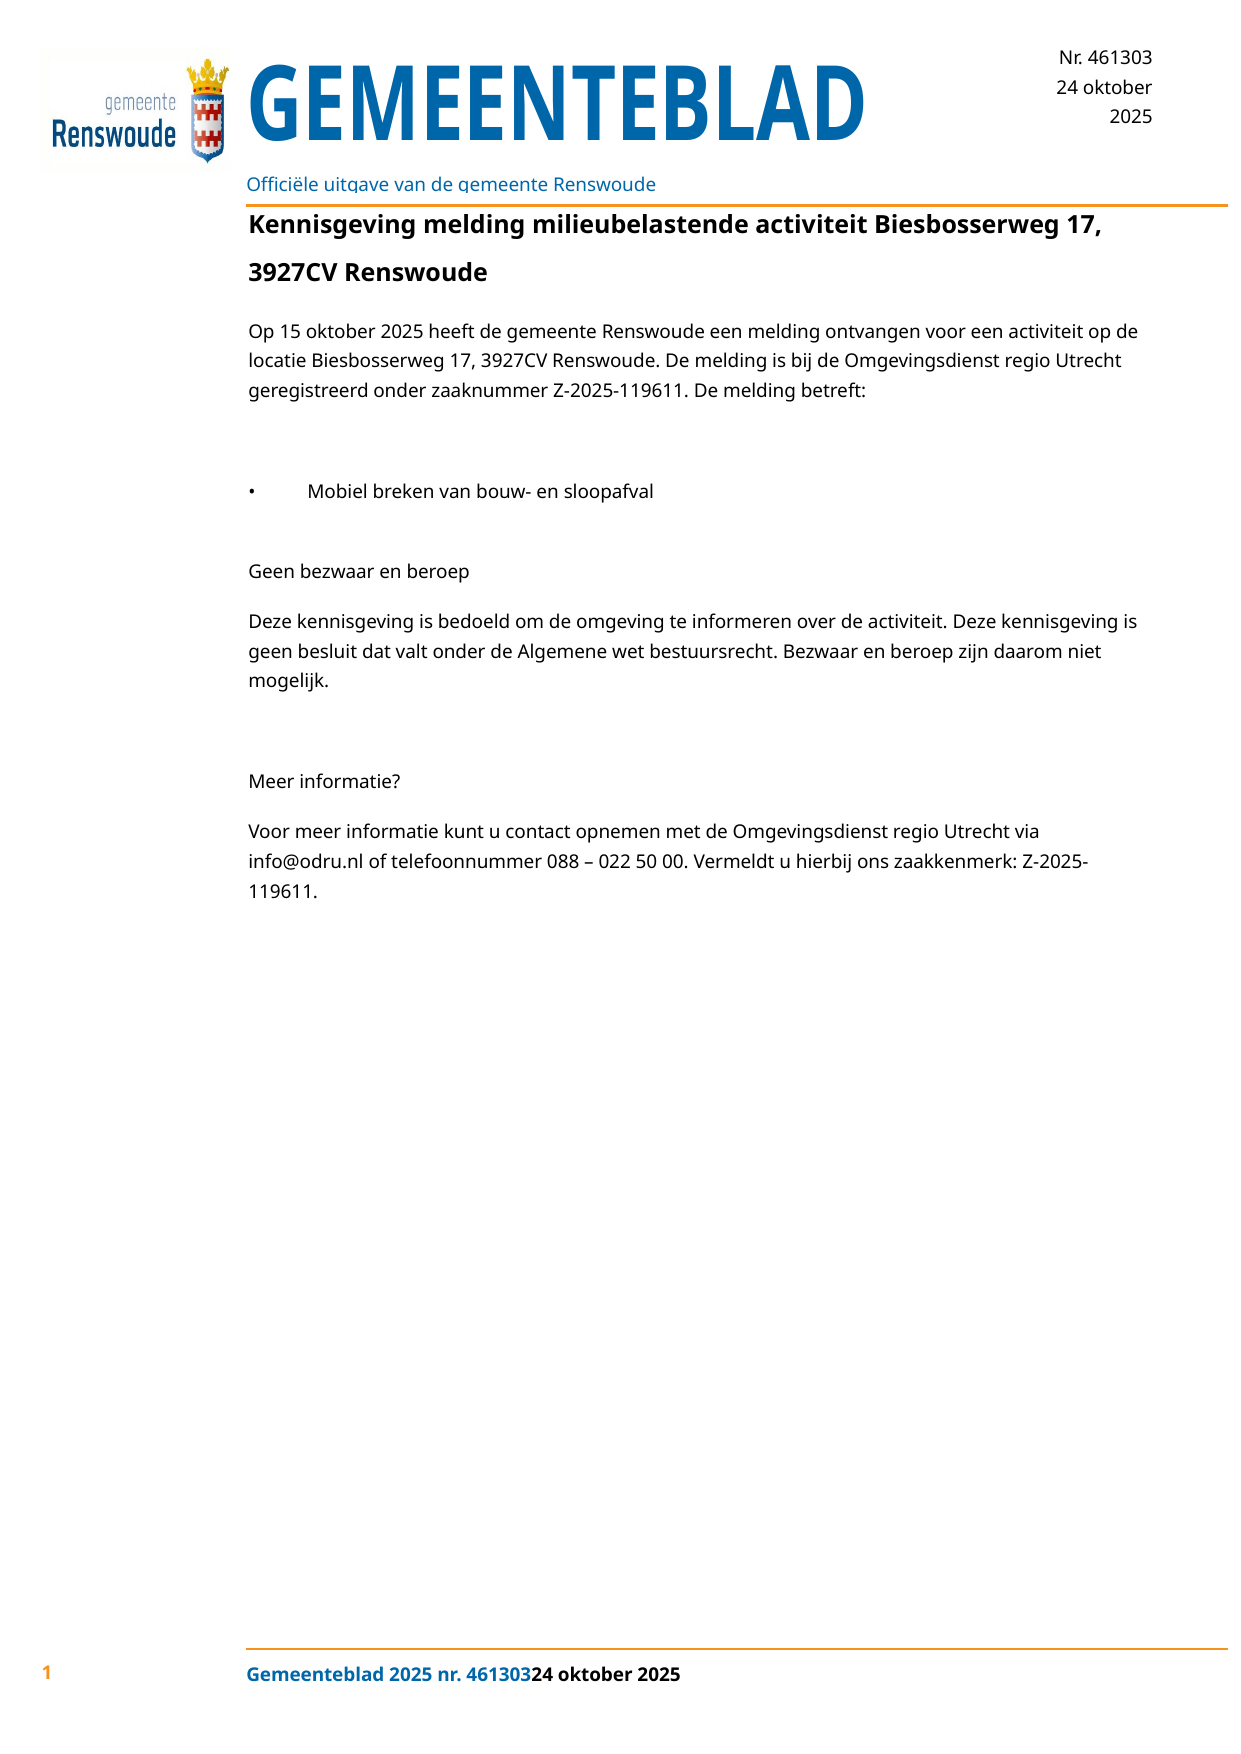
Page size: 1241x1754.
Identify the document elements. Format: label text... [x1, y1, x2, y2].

list Mobiel breken van bouw- en sloopafval [248, 478, 1152, 504]
picture [41, 47, 231, 172]
text Op 15 oktober 2025 heeft de gemeente Renswoude een melding ontvangen voor een activiteit op de locatie Biesbosserweg 17, 3927CV Renswoude. De melding is bij de Omgevingsdienst regio Utrecht geregistreerd onder zaaknummer Z-2025-119611. De melding betreft: [248, 318, 1152, 403]
text Geen bezwaar en beroep [248, 558, 1152, 584]
text Voor meer informatie kunt u contact opnemen met de Omgevingsdienst regio Utrecht via info@odru.nl of telefoonnummer 088 – 022 50 00. Vermeldt u hierbij ons zaakkenmerk: Z-2025-119611. [248, 819, 1152, 904]
text Kennisgeving melding milieubelastende activiteit Biesbosserweg 17, 3927CV Renswoude [248, 207, 1152, 288]
text Deze kennisgeving is bedoeld om de omgeving te informeren over de activiteit. Deze kennisgeving is geen besluit dat valt onder de Algemene wet bestuursrecht. Bezwaar en beroep zijn daarom niet mogelijk. [248, 608, 1152, 693]
text Meer informatie? [248, 768, 1152, 794]
